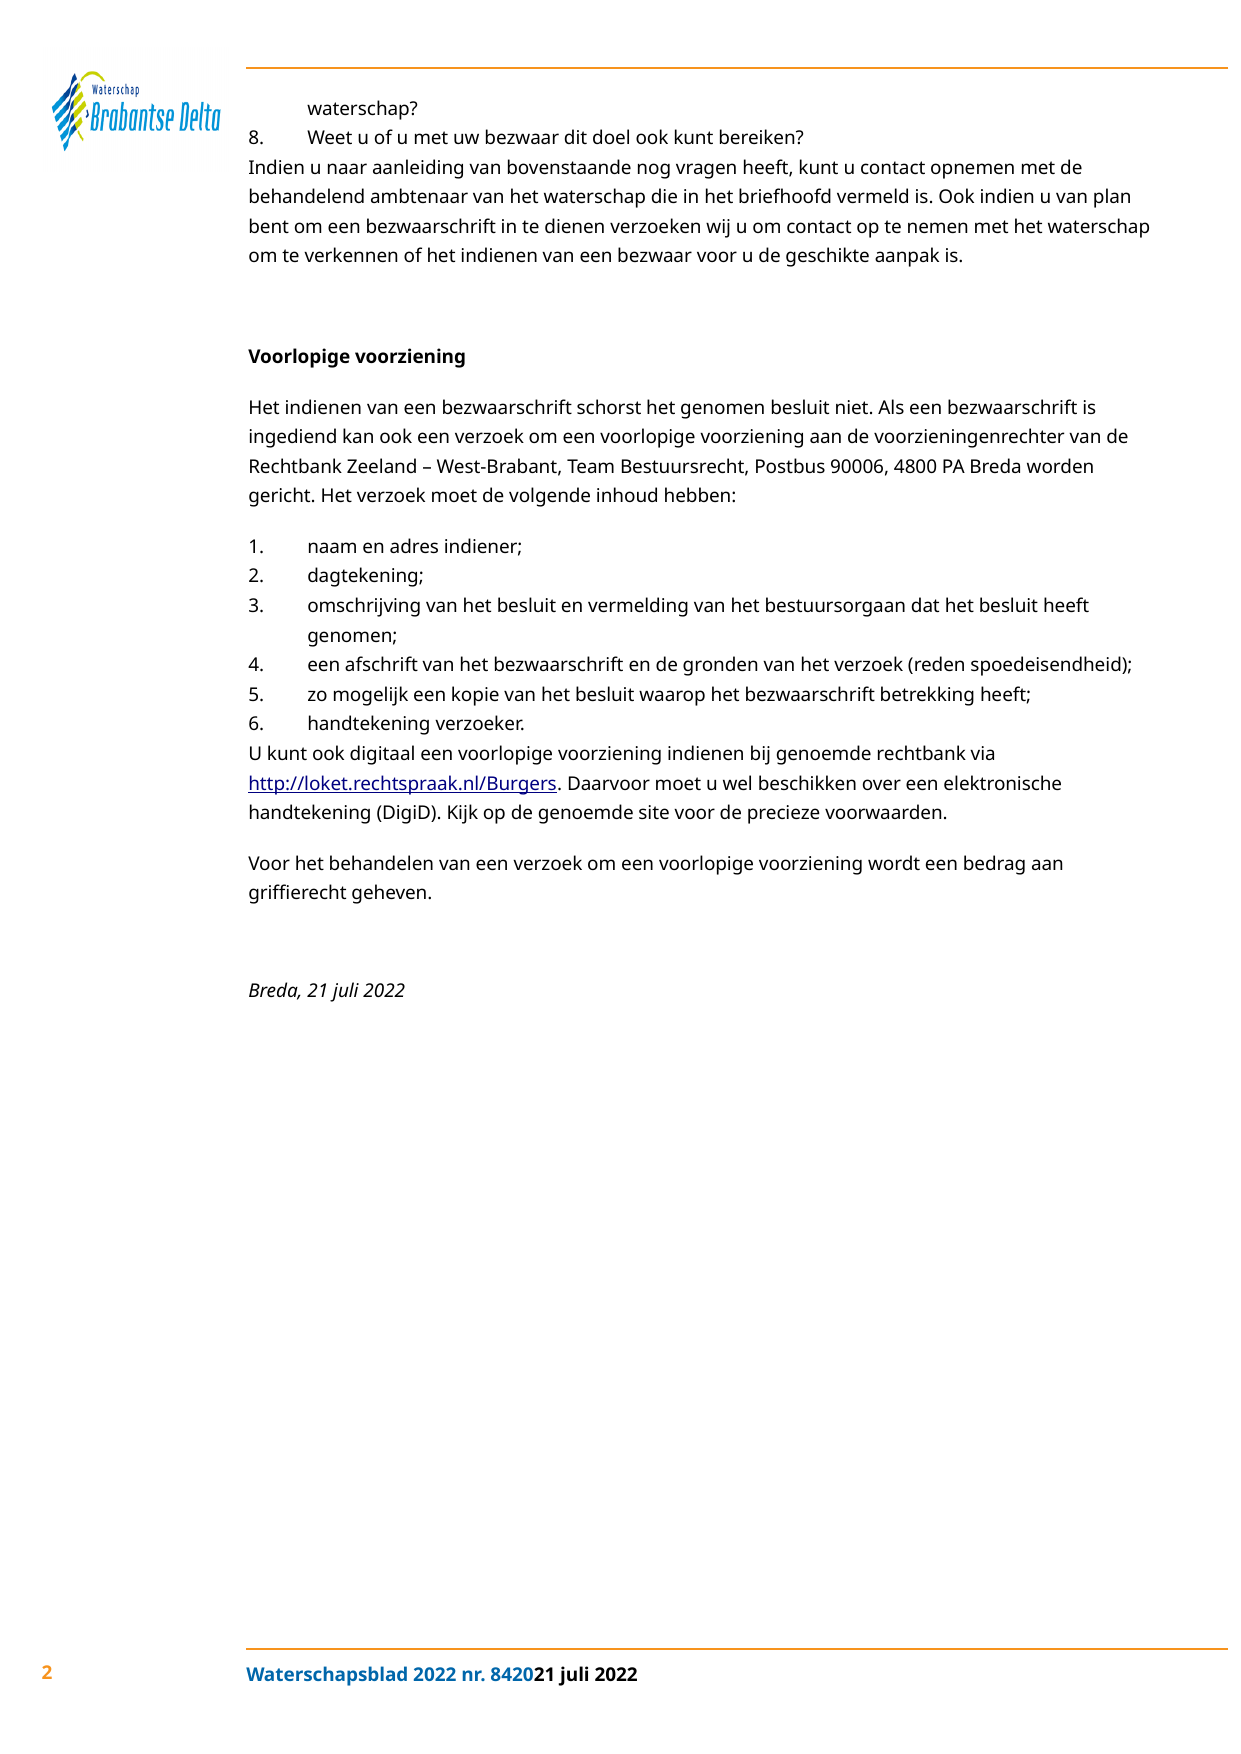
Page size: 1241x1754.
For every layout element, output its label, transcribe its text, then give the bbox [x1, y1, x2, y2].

list naam en adres indiener; [248, 533, 1152, 559]
picture [41, 47, 231, 172]
text Voor het behandelen van een verzoek om een voorlopige voorziening wordt een bedrag aan griffierecht geheven. [248, 850, 1152, 905]
text Het indienen van een bezwaarschrift schorst het genomen besluit niet. Als een bezwaarschrift is ingediend kan ook een verzoek om een voorlopige voorziening aan de voorzieningenrechter van de Rechtbank Zeeland – West-Brabant, Team Bestuursrecht, Postbus 90006, 4800 PA Breda worden gericht. Het verzoek moet de volgende inhoud hebben: [248, 394, 1152, 508]
list handtekening verzoeker. [248, 711, 1152, 736]
list omschrijving van het besluit en vermelding van het bestuursorgaan dat het besluit heeft genomen; [248, 592, 1152, 648]
list dagtekening; [248, 563, 1152, 588]
list Weet u of u met uw bezwaar dit doel ook kunt bereiken? [248, 124, 1152, 150]
list waterschap? [248, 95, 1152, 121]
text Indien u naar aanleiding van bovenstaande nog vragen heeft, kunt u contact opnemen met de behandelend ambtenaar van het waterschap die in het briefhoofd vermeld is. Ook indien u van plan bent om een bezwaarschrift in te dienen verzoeken wij u om contact op te nemen met het waterschap om te verkennen of het indienen van een bezwaar voor u de geschikte aanpak is. [248, 154, 1152, 268]
list een afschrift van het bezwaarschrift en de gronden van het verzoek (reden spoedeisendheid); [248, 651, 1152, 677]
text Breda, 21 juli 2022 [248, 978, 1152, 1003]
text U kunt ook digitaal een voorlopige voorziening indienen bij genoemde rechtbank via http://loket.rechtspraak.nl/Burgers. Daarvoor moet u wel beschikken over een elektronische handtekening (DigiD). Kijk op de genoemde site voor de precieze voorwaarden. [248, 740, 1152, 825]
list zo mogelijk een kopie van het besluit waarop het bezwaarschrift betrekking heeft; [248, 681, 1152, 707]
text Voorlopige voorziening [248, 343, 1152, 369]
